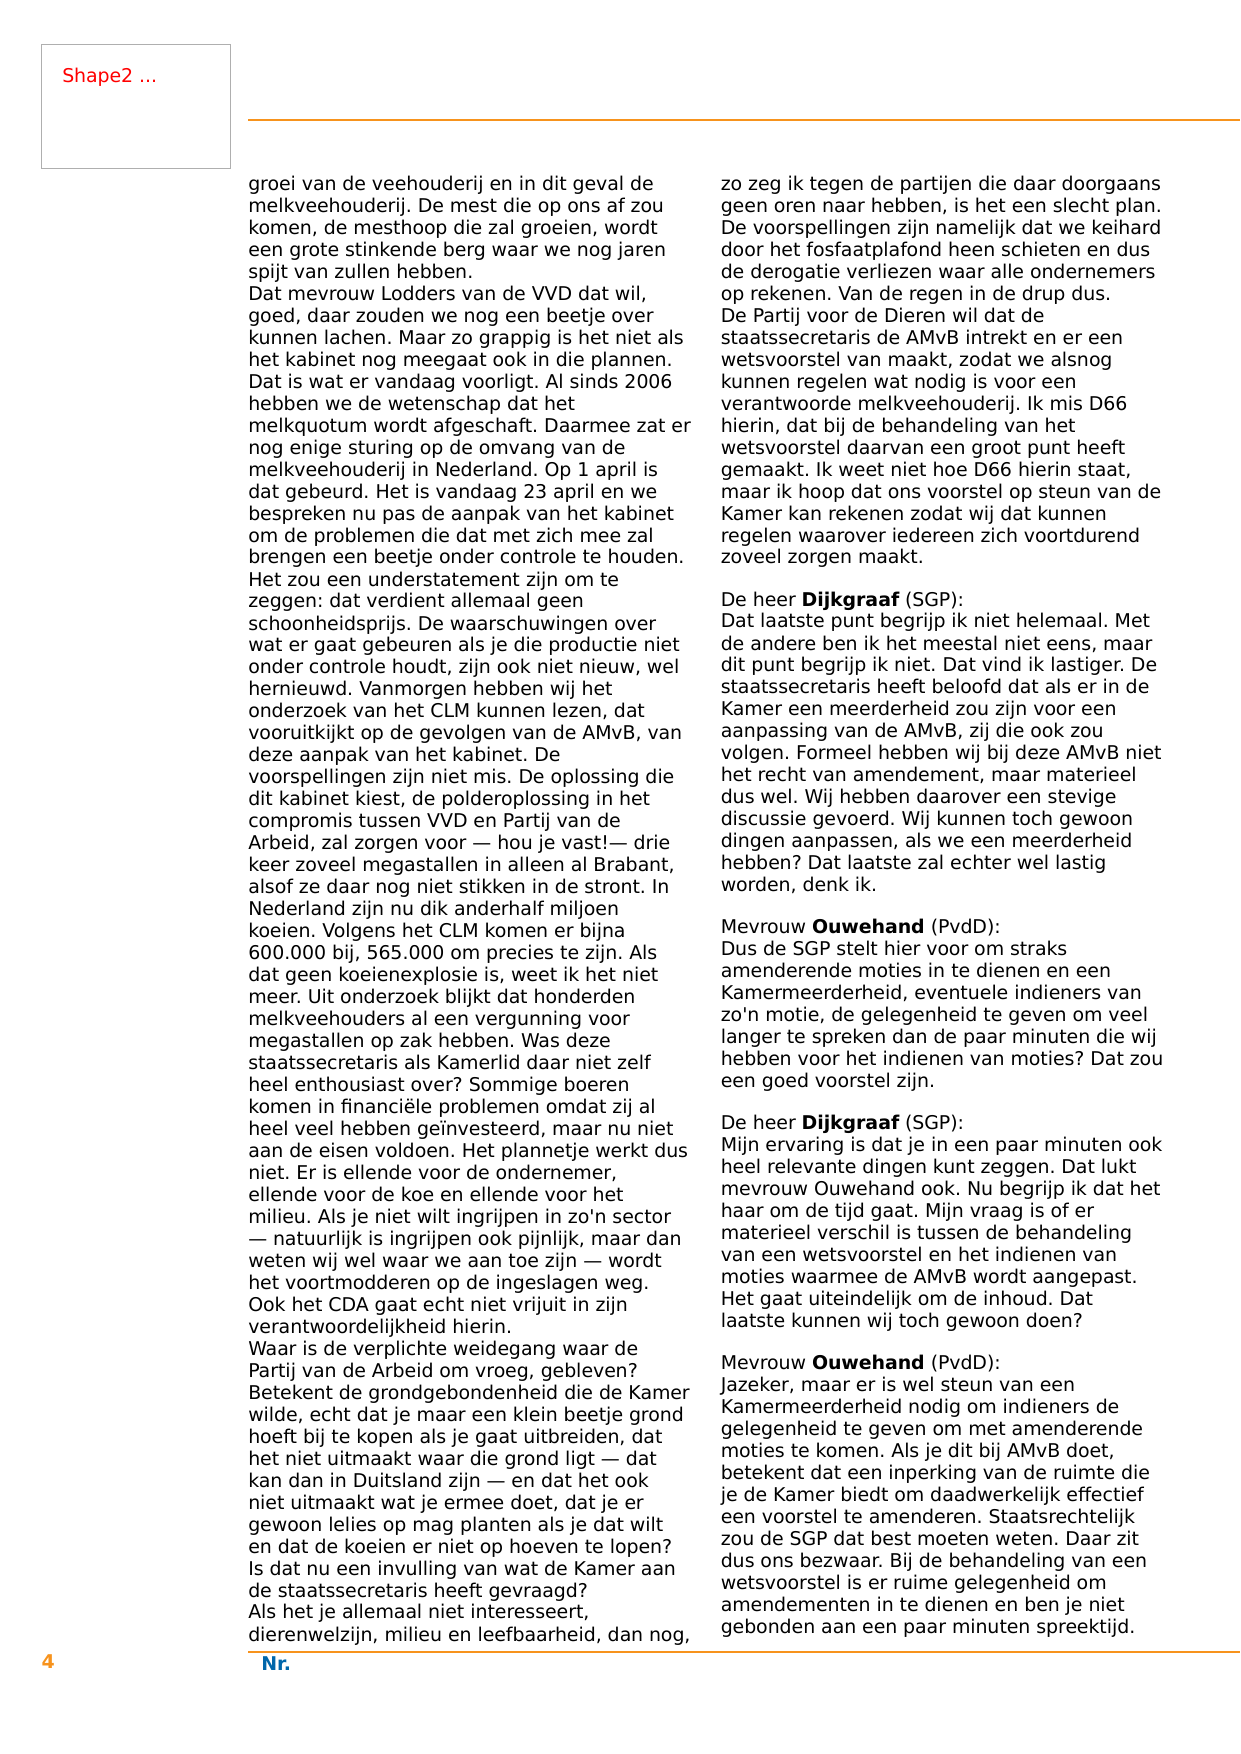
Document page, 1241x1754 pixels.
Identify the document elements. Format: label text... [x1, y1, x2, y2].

text Mevrouw Ouwehand (PvdD): [721, 916, 1163, 938]
text Waar is de verplichte weidegang waar de Partij van de Arbeid om vroeg, gebleven? Betekent de grondgebondenheid die de Kamer wilde, echt dat je maar een klein beetje grond hoeft bij te kopen als je gaat uitbreiden, dat het niet uitmaakt waar die grond ligt — dat kan dan in Duitsland zijn — en dat het ook niet uitmaakt wat je ermee doet, dat je er gewoon lelies op mag planten als je dat wilt en dat de koeien er niet op hoeven te lopen? Is dat nu een invulling van wat de Kamer aan de staatssecretaris heeft gevraagd? [248, 1338, 691, 1601]
text De heer Dijkgraaf (SGP): [721, 588, 1163, 610]
text Als het je allemaal niet interesseert, dierenwelzijn, milieu en leefbaarheid, dan nog, [248, 1601, 691, 1645]
text Dat mevrouw Lodders van de VVD dat wil, goed, daar zouden we nog een beetje over kunnen lachen. Maar zo grappig is het niet als het kabinet nog meegaat ook in die plannen. Dat is wat er vandaag voorligt. Al sinds 2006 hebben we de wetenschap dat het melkquotum wordt afgeschaft. Daarmee zat er nog enige sturing op de omvang van de melkveehouderij in Nederland. Op 1 april is dat gebeurd. Het is vandaag 23 april en we bespreken nu pas de aanpak van het kabinet om de problemen die dat met zich mee zal brengen een beetje onder controle te houden. Het zou een understatement zijn om te zeggen: dat verdient allemaal geen schoonheidsprijs. De waarschuwingen over wat er gaat gebeuren als je die productie niet onder controle houdt, zijn ook niet nieuw, wel hernieuwd. Vanmorgen hebben wij het onderzoek van het CLM kunnen lezen, dat vooruitkijkt op de gevolgen van de AMvB, van deze aanpak van het kabinet. De voorspellingen zijn niet mis. De oplossing die dit kabinet kiest, de polderoplossing in het compromis tussen VVD en Partij van de Arbeid, zal zorgen voor — hou je vast!— drie keer zoveel megastallen in alleen al Brabant, alsof ze daar nog niet stikken in de stront. In Nederland zijn nu dik anderhalf miljoen koeien. Volgens het CLM komen er bijna 600.000 bij, 565.000 om precies te zijn. Als dat geen koeienexplosie is, weet ik het niet meer. Uit onderzoek blijkt dat honderden melkveehouders al een vergunning voor megastallen op zak hebben. Was deze staatssecretaris als Kamerlid daar niet zelf heel enthousiast over? Sommige boeren komen in financiële problemen omdat zij al heel veel hebben geïnvesteerd, maar nu niet aan de eisen voldoen. Het plannetje werkt dus niet. Er is ellende voor de ondernemer, ellende voor de koe en ellende voor het milieu. Als je niet wilt ingrijpen in zo'n sector — natuurlijk is ingrijpen ook pijnlijk, maar dan weten wij wel waar we aan toe zijn — wordt het voortmodderen op de ingeslagen weg. Ook het CDA gaat echt niet vrijuit in zijn verantwoordelijkheid hierin. [248, 283, 691, 1338]
text De Partij voor de Dieren wil dat de staatssecretaris de AMvB intrekt en er een wetsvoorstel van maakt, zodat we alsnog kunnen regelen wat nodig is voor een verantwoorde melkveehouderij. Ik mis D66 hierin, dat bij de behandeling van het wetsvoorstel daarvan een groot punt heeft gemaakt. Ik weet niet hoe D66 hierin staat, maar ik hoop dat ons voorstel op steun van de Kamer kan rekenen zodat wij dat kunnen regelen waarover iedereen zich voortdurend zoveel zorgen maakt. [721, 305, 1163, 568]
text De heer Dijkgraaf (SGP): [721, 1112, 1163, 1134]
text Jazeker, maar er is wel steun van een Kamermeerderheid nodig om indieners de gelegenheid te geven om met amenderende moties te komen. Als je dit bij AMvB doet, betekent dat een inperking van de ruimte die je de Kamer biedt om daadwerkelijk effectief een voorstel te amenderen. Staatsrechtelijk zou de SGP dat best moeten weten. Daar zit dus ons bezwaar. Bij de behandeling van een wetsvoorstel is er ruime gelegenheid om amendementen in te dienen en ben je niet gebonden aan een paar minuten spreektijd. [721, 1374, 1163, 1637]
text Mijn ervaring is dat je in een paar minuten ook heel relevante dingen kunt zeggen. Dat lukt mevrouw Ouwehand ook. Nu begrijp ik dat het haar om de tijd gaat. Mijn vraag is of er materieel verschil is tussen de behandeling van een wetsvoorstel en het indienen van moties waarmee de AMvB wordt aangepast. Het gaat uiteindelijk om de inhoud. Dat laatste kunnen wij toch gewoon doen? [721, 1134, 1163, 1332]
text Dat laatste punt begrijp ik niet helemaal. Met de andere ben ik het meestal niet eens, maar dit punt begrijp ik niet. Dat vind ik lastiger. De staatssecretaris heeft beloofd dat als er in de Kamer een meerderheid zou zijn voor een aanpassing van de AMvB, zij die ook zou volgen. Formeel hebben wij bij deze AMvB niet het recht van amendement, maar materieel dus wel. Wij hebben daarover een stevige discussie gevoerd. Wij kunnen toch gewoon dingen aanpassen, als we een meerderheid hebben? Dat laatste zal echter wel lastig worden, denk ik. [721, 610, 1163, 896]
text zo zeg ik tegen de partijen die daar doorgaans geen oren naar hebben, is het een slecht plan. De voorspellingen zijn namelijk dat we keihard door het fosfaatplafond heen schieten en dus de derogatie verliezen waar alle ondernemers op rekenen. Van de regen in de drup dus. [721, 173, 1163, 305]
text groei van de veehouderij en in dit geval de melkveehouderij. De mest die op ons af zou komen, de mesthoop die zal groeien, wordt een grote stinkende berg waar we nog jaren spijt van zullen hebben. [248, 173, 691, 283]
text Mevrouw Ouwehand (PvdD): [721, 1352, 1163, 1374]
text Dus de SGP stelt hier voor om straks amenderende moties in te dienen en een Kamermeerderheid, eventuele indieners van zo'n motie, de gelegenheid te geven om veel langer te spreken dan de paar minuten die wij hebben voor het indienen van moties? Dat zou een goed voorstel zijn. [721, 938, 1163, 1092]
